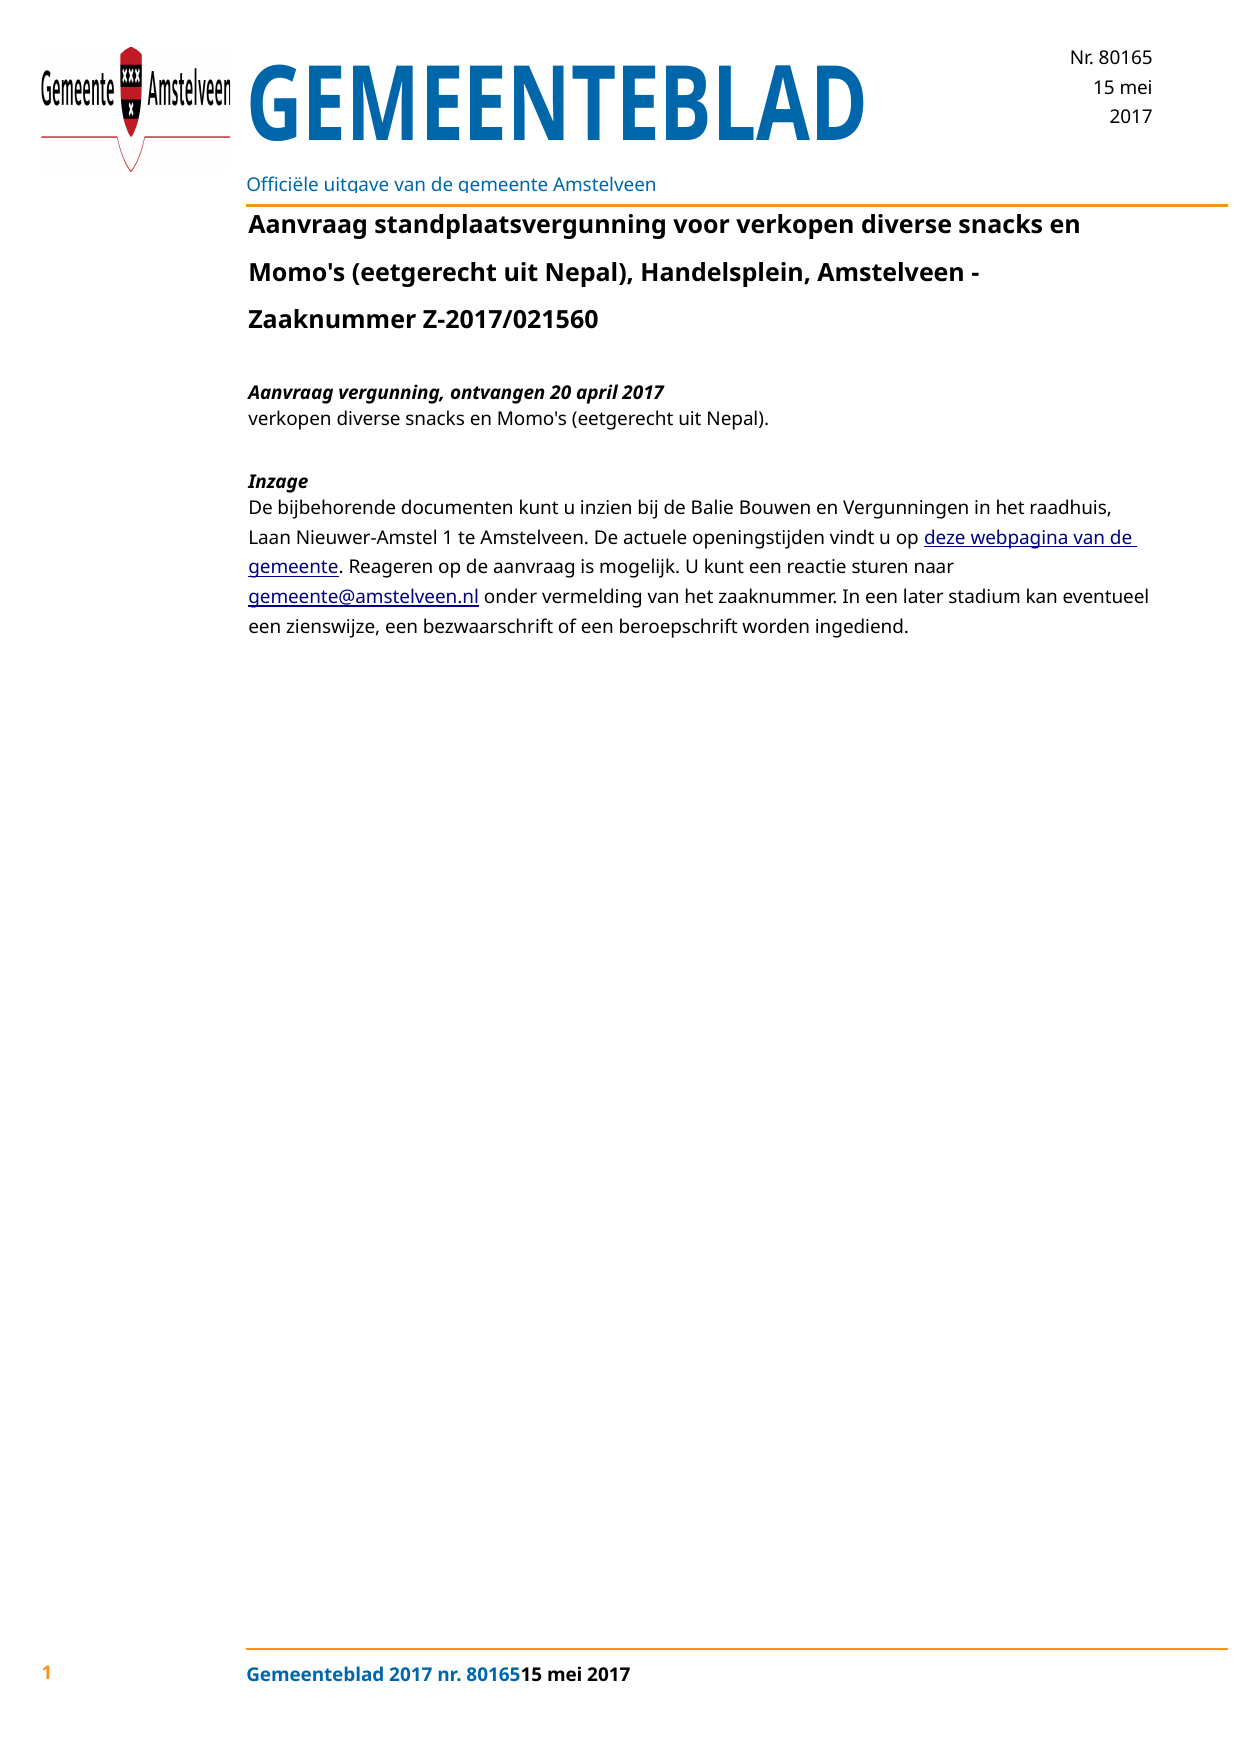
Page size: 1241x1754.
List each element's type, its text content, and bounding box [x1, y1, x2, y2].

text Aanvraag standplaatsvergunning voor verkopen diverse snacks en Momo's (eetgerecht uit Nepal), Handelsplein, Amstelveen - Zaaknummer Z-2017/021560 [248, 207, 1152, 336]
text De bijbehorende documenten kunt u inzien bij de Balie Bouwen en Vergunningen in het raadhuis, Laan Nieuwer-Amstel 1 te Amstelveen. De actuele openingstijden vindt u op deze webpagina van de gemeente. Reageren op de aanvraag is mogelijk. U kunt een reactie sturen naar gemeente@amstelveen.nl onder vermelding van het zaaknummer. In een later stadium kan eventueel een zienswijze, een bezwaarschrift of een beroepschrift worden ingediend. [248, 494, 1152, 638]
text verkopen diverse snacks en Momo's (eetgerecht uit Nepal). [248, 405, 1152, 431]
text Inzage [248, 469, 1152, 494]
text Aanvraag vergunning, ontvangen 20 april 2017 [248, 379, 1152, 405]
picture [41, 47, 231, 172]
